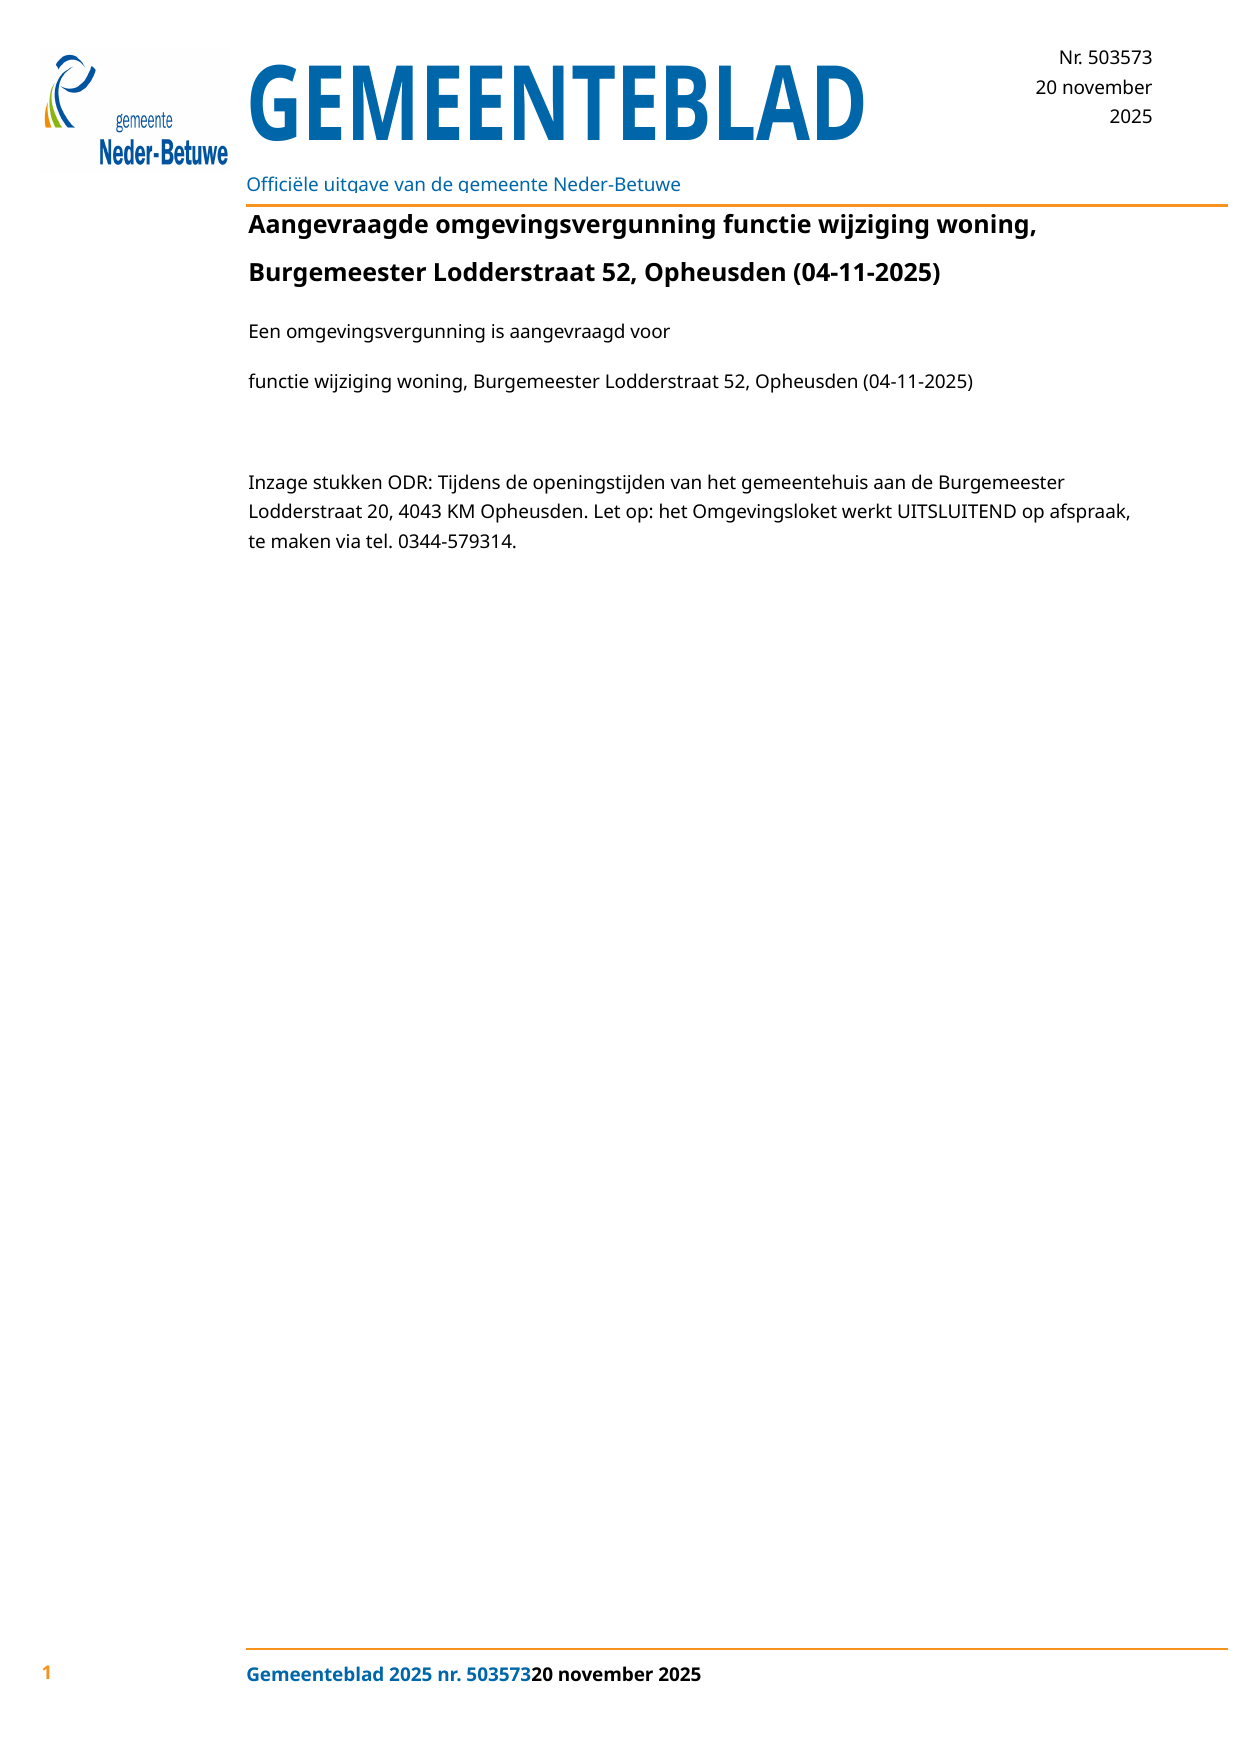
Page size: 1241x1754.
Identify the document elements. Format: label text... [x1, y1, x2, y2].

picture [41, 47, 231, 172]
text Aangevraagde omgevingsvergunning functie wijziging woning, Burgemeester Lodderstraat 52, Opheusden (04-11-2025) [248, 207, 1152, 288]
text Inzage stukken ODR: Tijdens de openingstijden van het gemeentehuis aan de Burgemeester Lodderstraat 20, 4043 KM Opheusden. Let op: het Omgevingsloket werkt UITSLUITEND op afspraak, te maken via tel. 0344-579314. [248, 469, 1152, 554]
text functie wijziging woning, Burgemeester Lodderstraat 52, Opheusden (04-11-2025) [248, 368, 1152, 394]
text Een omgevingsvergunning is aangevraagd voor [248, 318, 1152, 344]
